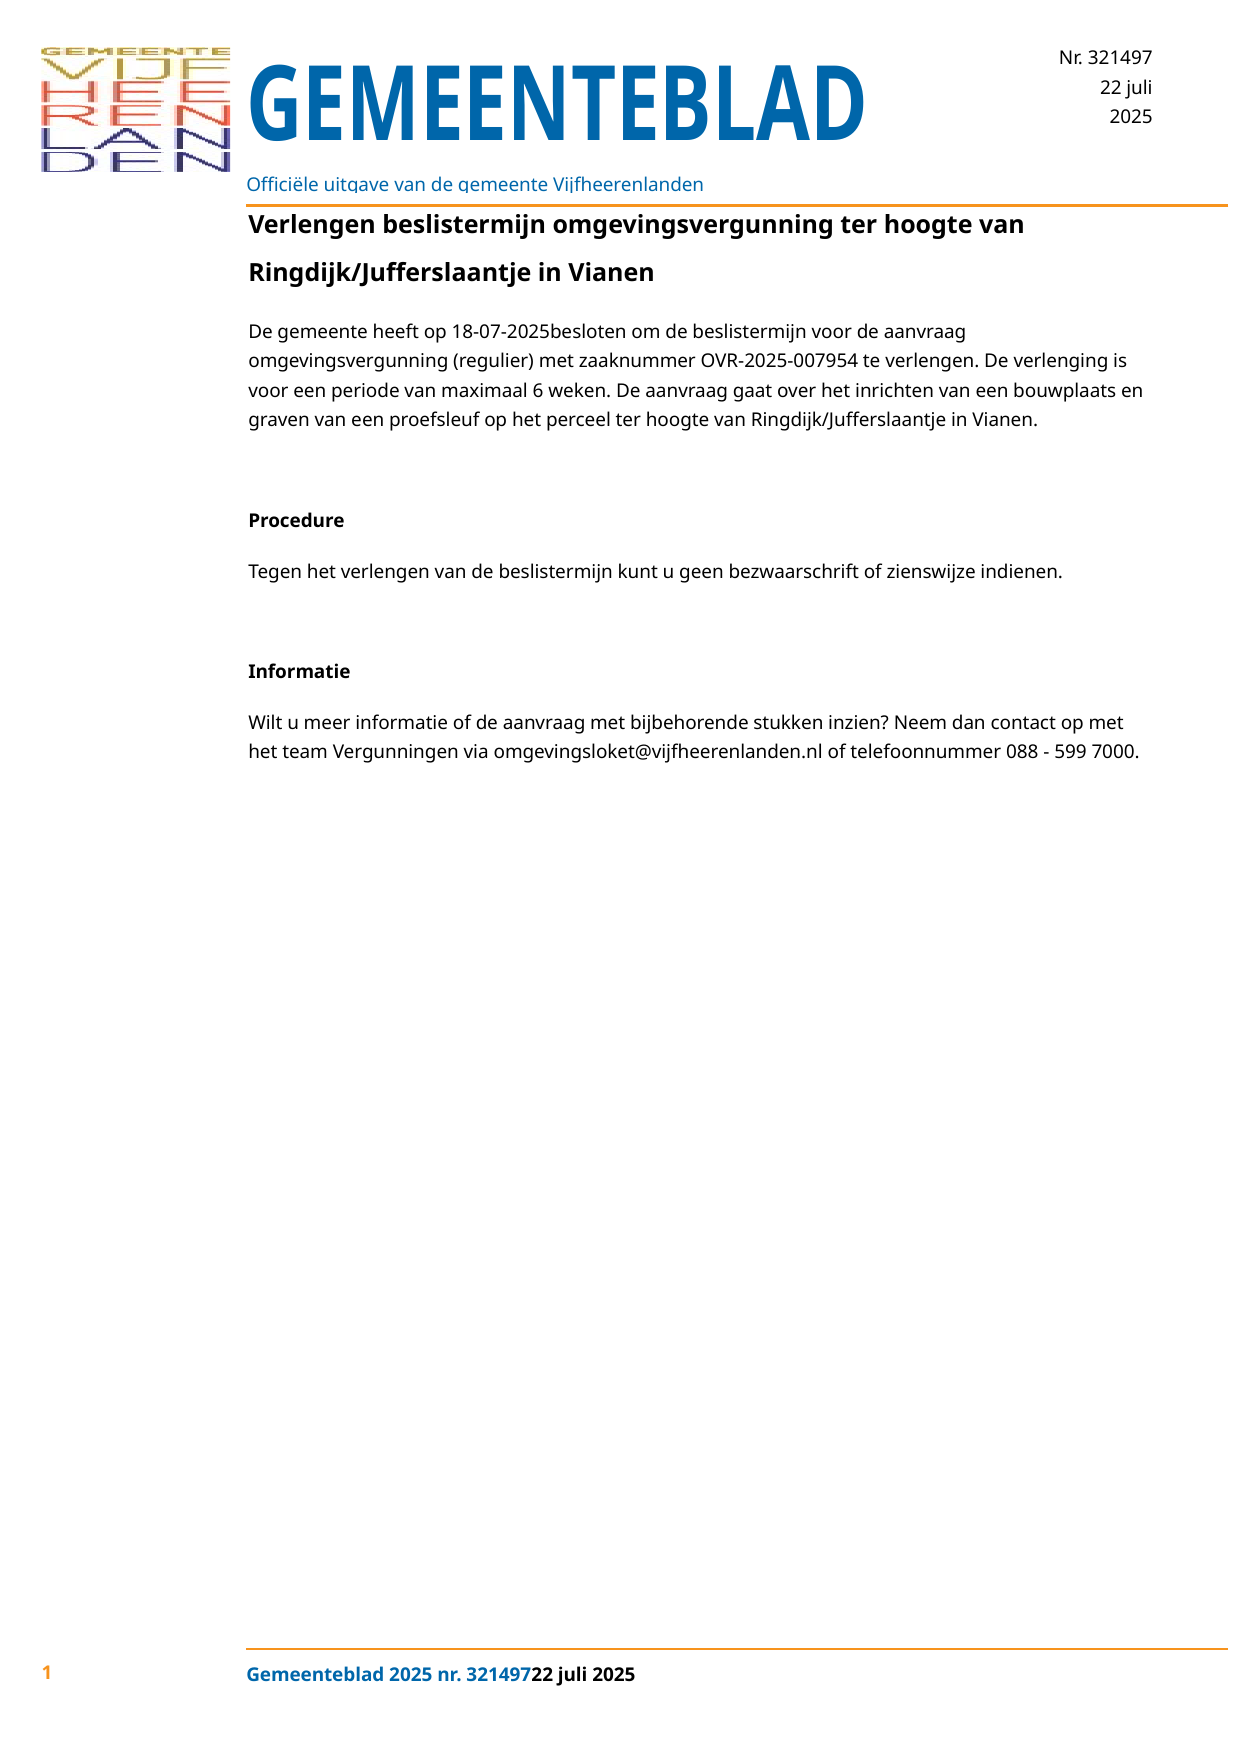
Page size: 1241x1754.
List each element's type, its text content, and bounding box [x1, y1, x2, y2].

text Verlengen beslistermijn omgevingsvergunning ter hoogte van Ringdijk/Jufferslaantje in Vianen [248, 207, 1152, 288]
text Informatie [248, 659, 1152, 684]
picture [41, 47, 231, 172]
text Procedure [248, 507, 1152, 533]
text Wilt u meer informatie of de aanvraag met bijbehorende stukken inzien? Neem dan contact op met het team Vergunningen via omgevingsloket@vijfheerenlanden.nl of telefoonnummer 088 - 599 7000. [248, 709, 1152, 764]
text De gemeente heeft op 18-07-2025besloten om de beslistermijn voor de aanvraag omgevingsvergunning (regulier) met zaaknummer OVR-2025-007954 te verlengen. De verlenging is voor een periode van maximaal 6 weken. De aanvraag gaat over het inrichten van een bouwplaats en graven van een proefsleuf op het perceel ter hoogte van Ringdijk/Jufferslaantje in Vianen. [248, 318, 1152, 432]
text Tegen het verlengen van de beslistermijn kunt u geen bezwaarschrift of zienswijze indienen. [248, 558, 1152, 584]
